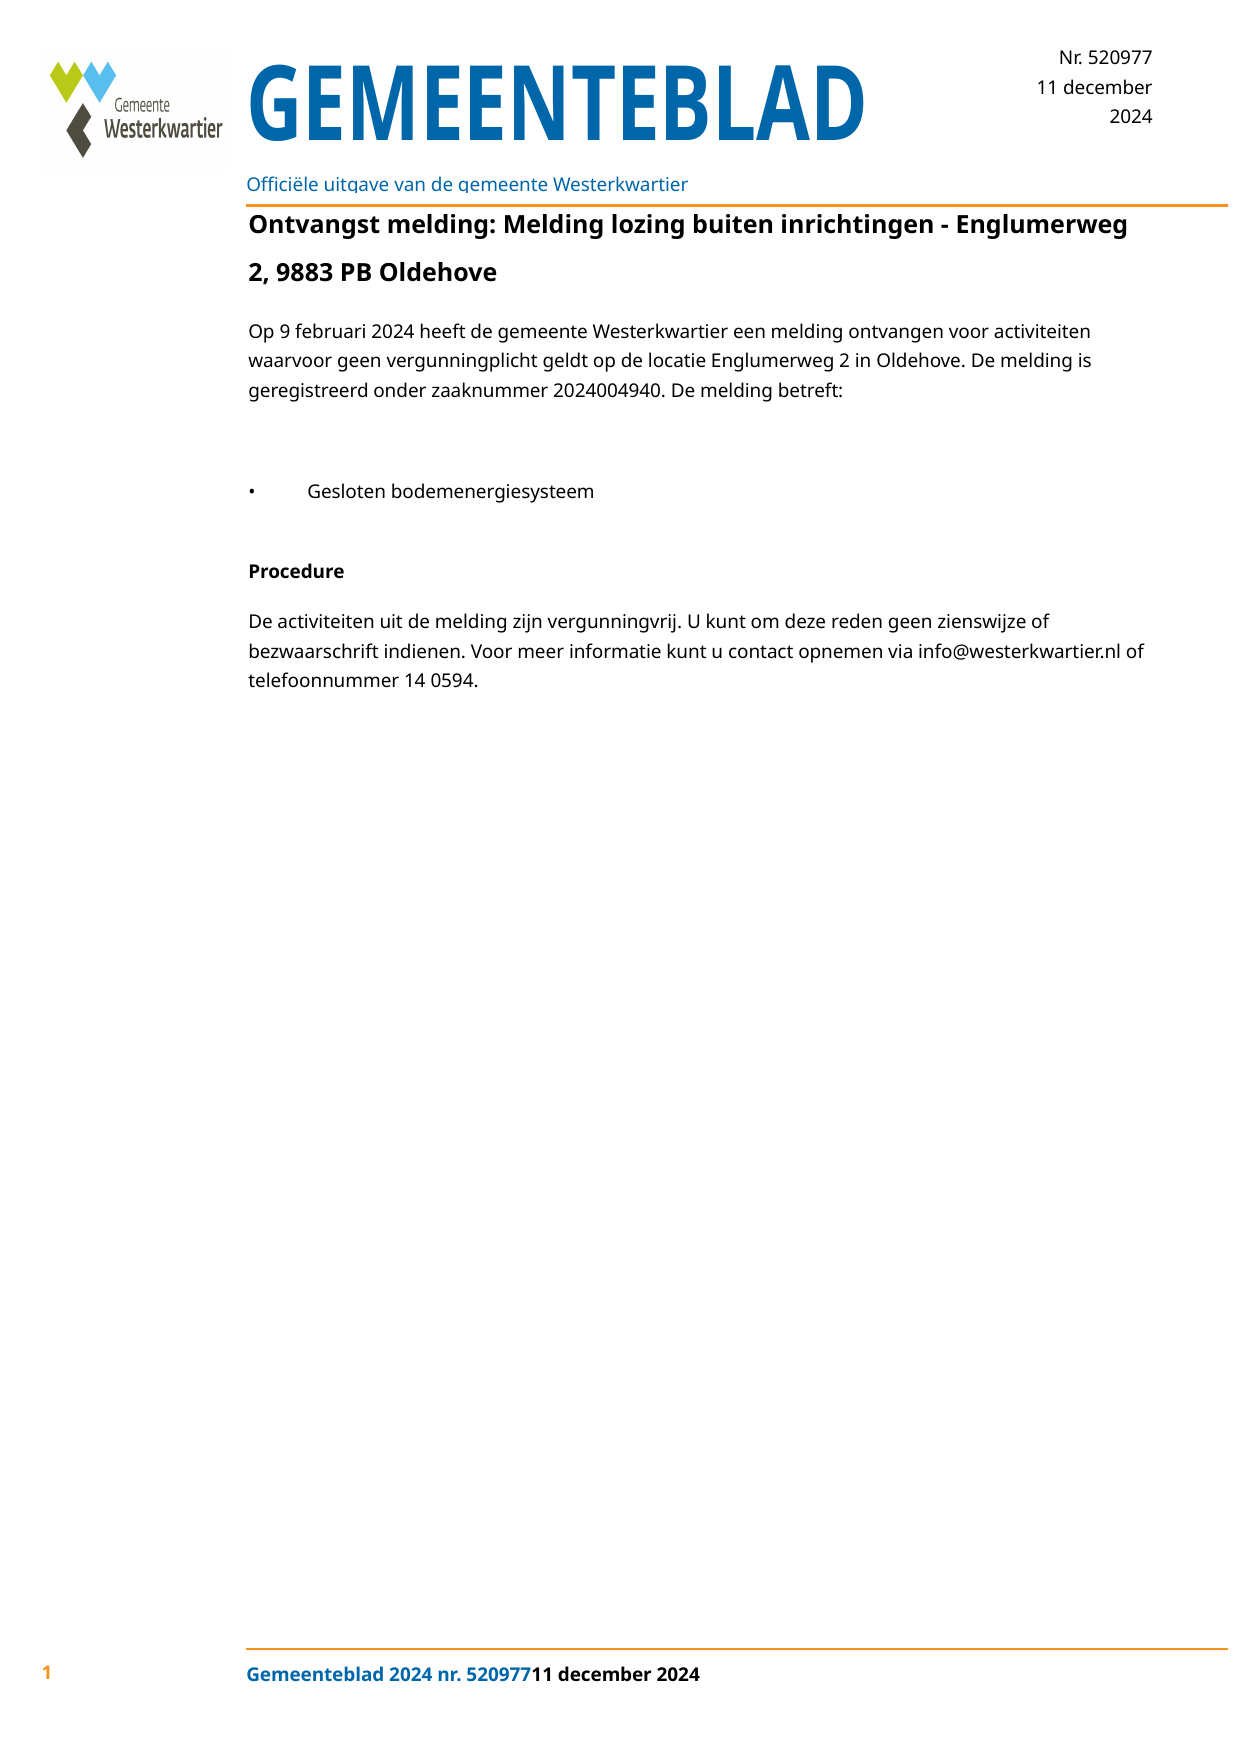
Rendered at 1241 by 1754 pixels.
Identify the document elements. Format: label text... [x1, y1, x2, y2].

text De activiteiten uit de melding zijn vergunningvrij. U kunt om deze reden geen zienswijze of bezwaarschrift indienen. Voor meer informatie kunt u contact opnemen via info@westerkwartier.nl of telefoonnummer 14 0594. [248, 608, 1152, 693]
text Op 9 februari 2024 heeft de gemeente Westerkwartier een melding ontvangen voor activiteiten waarvoor geen vergunningplicht geldt op de locatie Englumerweg 2 in Oldehove. De melding is geregistreerd onder zaaknummer 2024004940. De melding betreft: [248, 318, 1152, 403]
text Procedure [248, 558, 1152, 584]
text Ontvangst melding: Melding lozing buiten inrichtingen - Englumerweg 2, 9883 PB Oldehove [248, 207, 1152, 288]
list Gesloten bodemenergiesysteem [248, 478, 1152, 504]
picture [41, 47, 231, 172]
